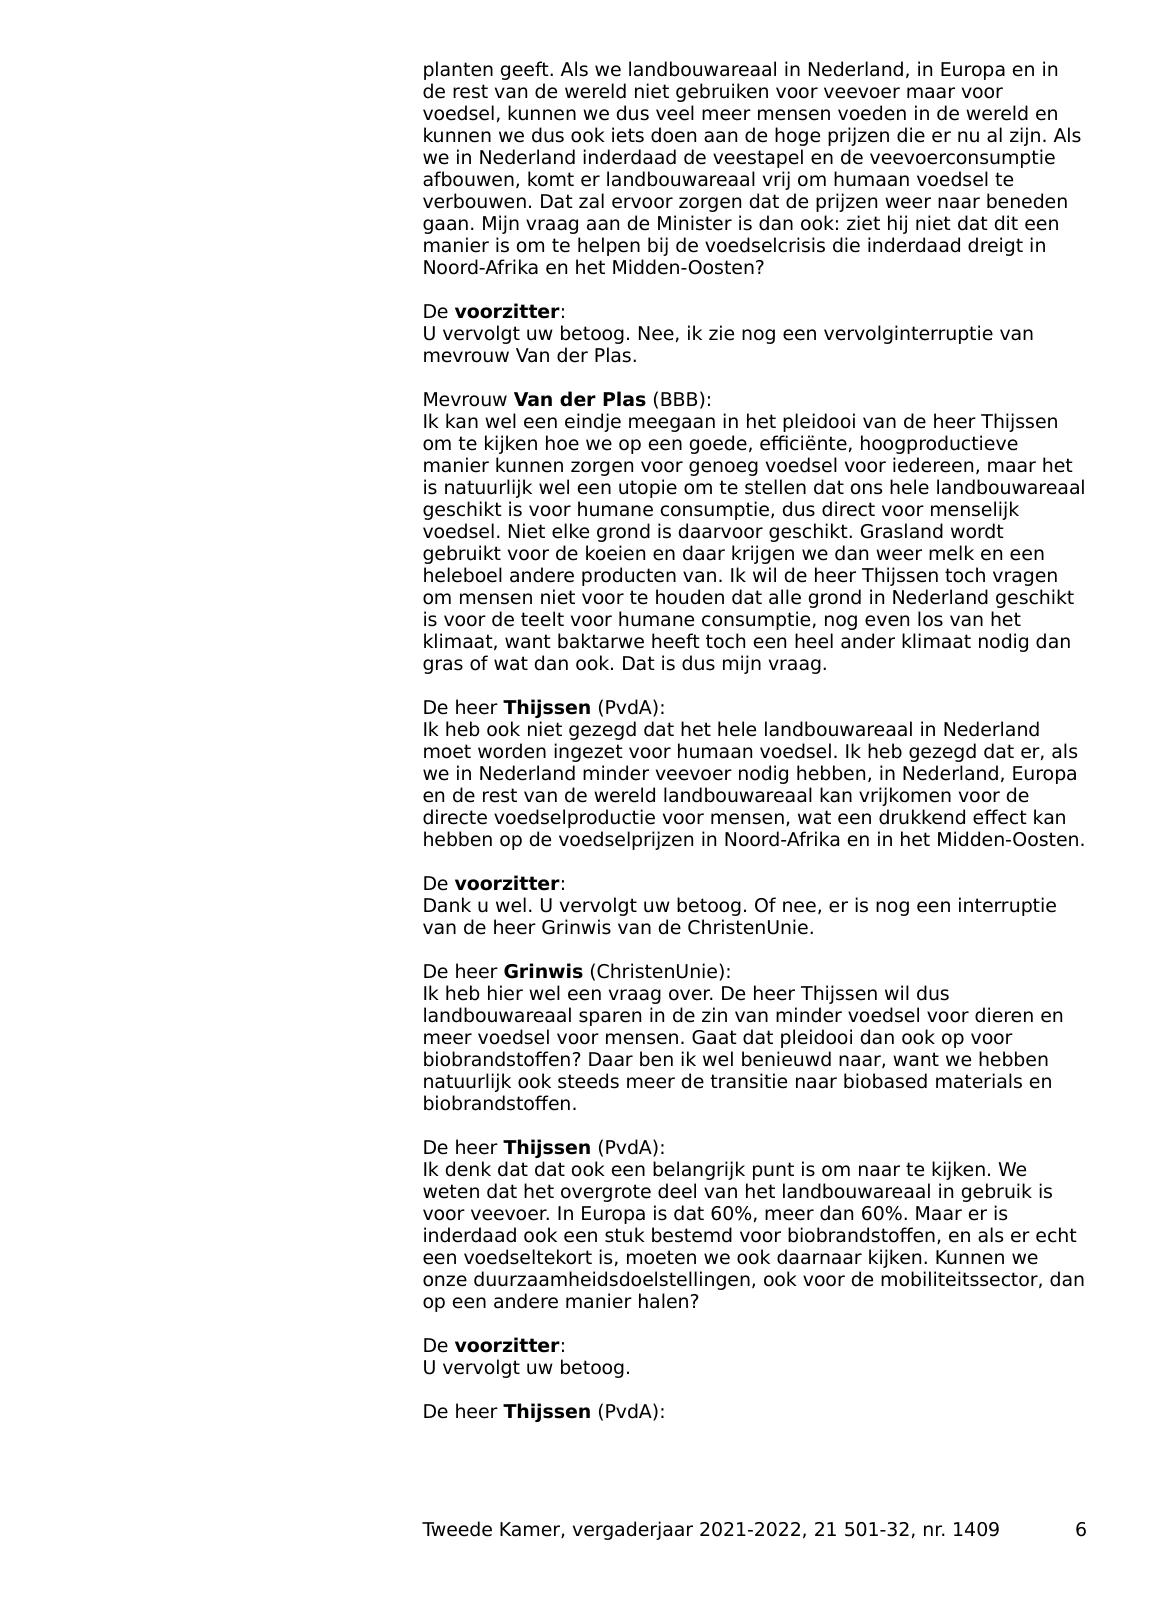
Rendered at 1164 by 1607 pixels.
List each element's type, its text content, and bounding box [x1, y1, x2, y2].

text De heer Thijssen (PvdA): [422, 1137, 1087, 1159]
text De heer Thijssen (PvdA): [422, 697, 1087, 719]
text Ik heb hier wel een vraag over. De heer Thijssen wil dus landbouwareaal sparen in de zin van minder voedsel voor dieren en meer voedsel voor mensen. Gaat dat pleidooi dan ook op voor biobrandstoffen? Daar ben ik wel benieuwd naar, want we hebben natuurlijk ook steeds meer de transitie naar biobased materials en biobrandstoffen. [422, 983, 1087, 1115]
text De voorzitter: [422, 1335, 1087, 1357]
text Dank u wel. U vervolgt uw betoog. Of nee, er is nog een interruptie van de heer Grinwis van de ChristenUnie. [422, 895, 1087, 939]
text De heer Thijssen (PvdA): [422, 1401, 1087, 1423]
text De voorzitter: [422, 301, 1087, 323]
text Ik denk dat dat ook een belangrijk punt is om naar te kijken. We weten dat het overgrote deel van het landbouwareaal in gebruik is voor veevoer. In Europa is dat 60%, meer dan 60%. Maar er is inderdaad ook een stuk bestemd voor biobrandstoffen, en als er echt een voedseltekort is, moeten we ook daarnaar kijken. Kunnen we onze duurzaamheidsdoelstellingen, ook voor de mobiliteitssector, dan op een andere manier halen? [422, 1159, 1087, 1313]
text U vervolgt uw betoog. Nee, ik zie nog een vervolginterruptie van mevrouw Van der Plas. [422, 323, 1087, 367]
text Ik kan wel een eindje meegaan in het pleidooi van de heer Thijssen om te kijken hoe we op een goede, efficiënte, hoogproductieve manier kunnen zorgen voor genoeg voedsel voor iedereen, maar het is natuurlijk wel een utopie om te stellen dat ons hele landbouwareaal geschikt is voor humane consumptie, dus direct voor menselijk voedsel. Niet elke grond is daarvoor geschikt. Grasland wordt gebruikt voor de koeien en daar krijgen we dan weer melk en een heleboel andere producten van. Ik wil de heer Thijssen toch vragen om mensen niet voor te houden dat alle grond in Nederland geschikt is voor de teelt voor humane consumptie, nog even los van het klimaat, want baktarwe heeft toch een heel ander klimaat nodig dan gras of wat dan ook. Dat is dus mijn vraag. [422, 411, 1087, 675]
text Ik heb ook niet gezegd dat het hele landbouwareaal in Nederland moet worden ingezet voor humaan voedsel. Ik heb gezegd dat er, als we in Nederland minder veevoer nodig hebben, in Nederland, Europa en de rest van de wereld landbouwareaal kan vrijkomen voor de directe voedselproductie voor mensen, wat een drukkend effect kan hebben op de voedselprijzen in Noord-Afrika en in het Midden-Oosten. [422, 719, 1087, 851]
text De voorzitter: [422, 873, 1087, 895]
text U vervolgt uw betoog. [422, 1357, 1087, 1379]
text Mevrouw Van der Plas (BBB): [422, 389, 1087, 411]
text De heer Grinwis (ChristenUnie): [422, 961, 1087, 983]
text planten geeft. Als we landbouwareaal in Nederland, in Europa en in de rest van de wereld niet gebruiken voor veevoer maar voor voedsel, kunnen we dus veel meer mensen voeden in de wereld en kunnen we dus ook iets doen aan de hoge prijzen die er nu al zijn. Als we in Nederland inderdaad de veestapel en de veevoerconsumptie afbouwen, komt er landbouwareaal vrij om humaan voedsel te verbouwen. Dat zal ervoor zorgen dat de prijzen weer naar beneden gaan. Mijn vraag aan de Minister is dan ook: ziet hij niet dat dit een manier is om te helpen bij de voedselcrisis die inderdaad dreigt in Noord-Afrika en het Midden-Oosten? [422, 59, 1087, 279]
